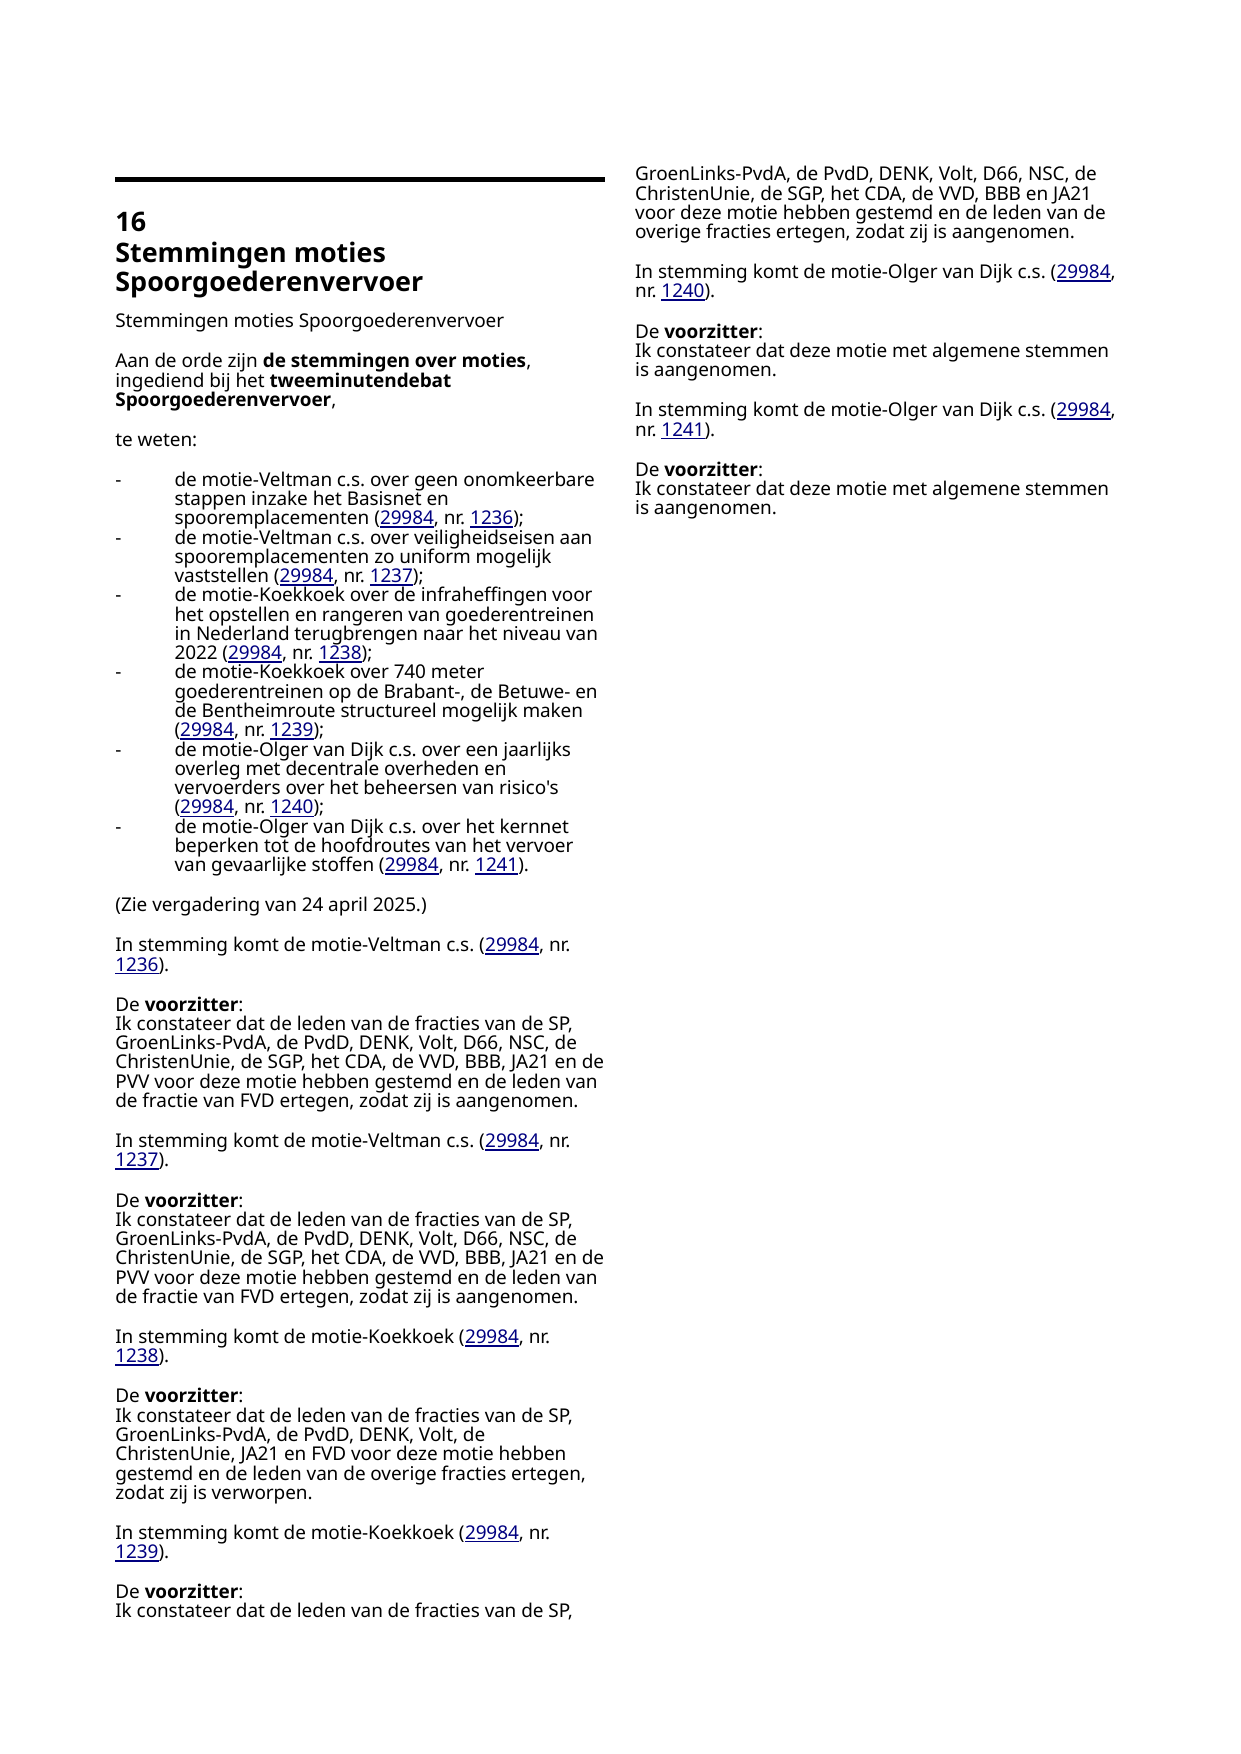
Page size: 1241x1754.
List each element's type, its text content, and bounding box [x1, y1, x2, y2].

list de motie-Olger van Dijk c.s. over een jaarlijks overleg met decentrale overheden en vervoerders over het beheersen van risico's (29984, nr. 1240); [115, 741, 605, 818]
text Aan de orde zijn de stemmingen over moties, ingediend bij het tweeminutendebat Spoorgoederenvervoer, [115, 352, 605, 410]
text Ik constateer dat deze motie met algemene stemmen is aangenomen. [635, 480, 1125, 518]
text In stemming komt de motie-Olger van Dijk c.s. (29984, nr. 1241). [635, 401, 1125, 440]
text Ik constateer dat de leden van de fracties van de SP, GroenLinks-PvdA, de PvdD, DENK, Volt, D66, NSC, de ChristenUnie, de SGP, het CDA, de VVD, BBB, JA21 en de PVV voor deze motie hebben gestemd en de leden van de fractie van FVD ertegen, zodat zij is aangenomen. [115, 1211, 605, 1307]
text 16 [115, 203, 605, 239]
text Ik constateer dat de leden van de fracties van de SP, GroenLinks-PvdA, de PvdD, DENK, Volt, D66, NSC, de ChristenUnie, de SGP, het CDA, de VVD, BBB, JA21 en de PVV voor deze motie hebben gestemd en de leden van de fractie van FVD ertegen, zodat zij is aangenomen. [115, 1015, 605, 1111]
text De voorzitter: [115, 1192, 605, 1211]
text Ik constateer dat de leden van de fracties van de SP, [115, 1602, 605, 1622]
text In stemming komt de motie-Koekkoek (29984, nr. 1238). [115, 1328, 605, 1367]
text (Zie vergadering van 24 april 2025.) [115, 896, 605, 916]
text Ik constateer dat de leden van de fracties van de SP, GroenLinks-PvdA, de PvdD, DENK, Volt, de ChristenUnie, JA21 en FVD voor deze motie hebben gestemd en de leden van de overige fracties ertegen, zodat zij is verworpen. [115, 1407, 605, 1503]
text De voorzitter: [115, 1583, 605, 1602]
text Stemmingen moties Spoorgoederenvervoer [115, 312, 605, 332]
text In stemming komt de motie-Koekkoek (29984, nr. 1239). [115, 1524, 605, 1562]
text te weten: [115, 431, 605, 450]
list de motie-Koekkoek over de infraheffingen voor het opstellen en rangeren van goederentreinen in Nederland terugbrengen naar het niveau van 2022 (29984, nr. 1238); [115, 586, 605, 663]
list de motie-Veltman c.s. over veiligheidseisen aan spooremplacementen zo uniform mogelijk vaststellen (29984, nr. 1237); [115, 529, 605, 586]
text De voorzitter: [115, 1387, 605, 1407]
text In stemming komt de motie-Veltman c.s. (29984, nr. 1237). [115, 1132, 605, 1171]
list de motie-Koekkoek over 740 meter goederentreinen op de Brabant-, de Betuwe- en de Bentheimroute structureel mogelijk maken (29984, nr. 1239); [115, 663, 605, 741]
text GroenLinks-PvdA, de PvdD, DENK, Volt, D66, NSC, de ChristenUnie, de SGP, het CDA, de VVD, BBB en JA21 voor deze motie hebben gestemd en de leden van de overige fracties ertegen, zodat zij is aangenomen. [635, 165, 1125, 242]
text Stemmingen moties Spoorgoederenvervoer [115, 239, 605, 312]
text In stemming komt de motie-Olger van Dijk c.s. (29984, nr. 1240). [635, 263, 1125, 302]
list de motie-Veltman c.s. over geen onomkeerbare stappen inzake het Basisnet en spooremplacementen (29984, nr. 1236); [115, 471, 605, 529]
text In stemming komt de motie-Veltman c.s. (29984, nr. 1236). [115, 936, 605, 975]
text De voorzitter: [635, 461, 1125, 480]
text Ik constateer dat deze motie met algemene stemmen is aangenomen. [635, 342, 1125, 380]
list de motie-Olger van Dijk c.s. over het kernnet beperken tot de hoofdroutes van het vervoer van gevaarlijke stoffen (29984, nr. 1241). [115, 818, 605, 876]
text De voorzitter: [115, 996, 605, 1015]
text De voorzitter: [635, 323, 1125, 342]
